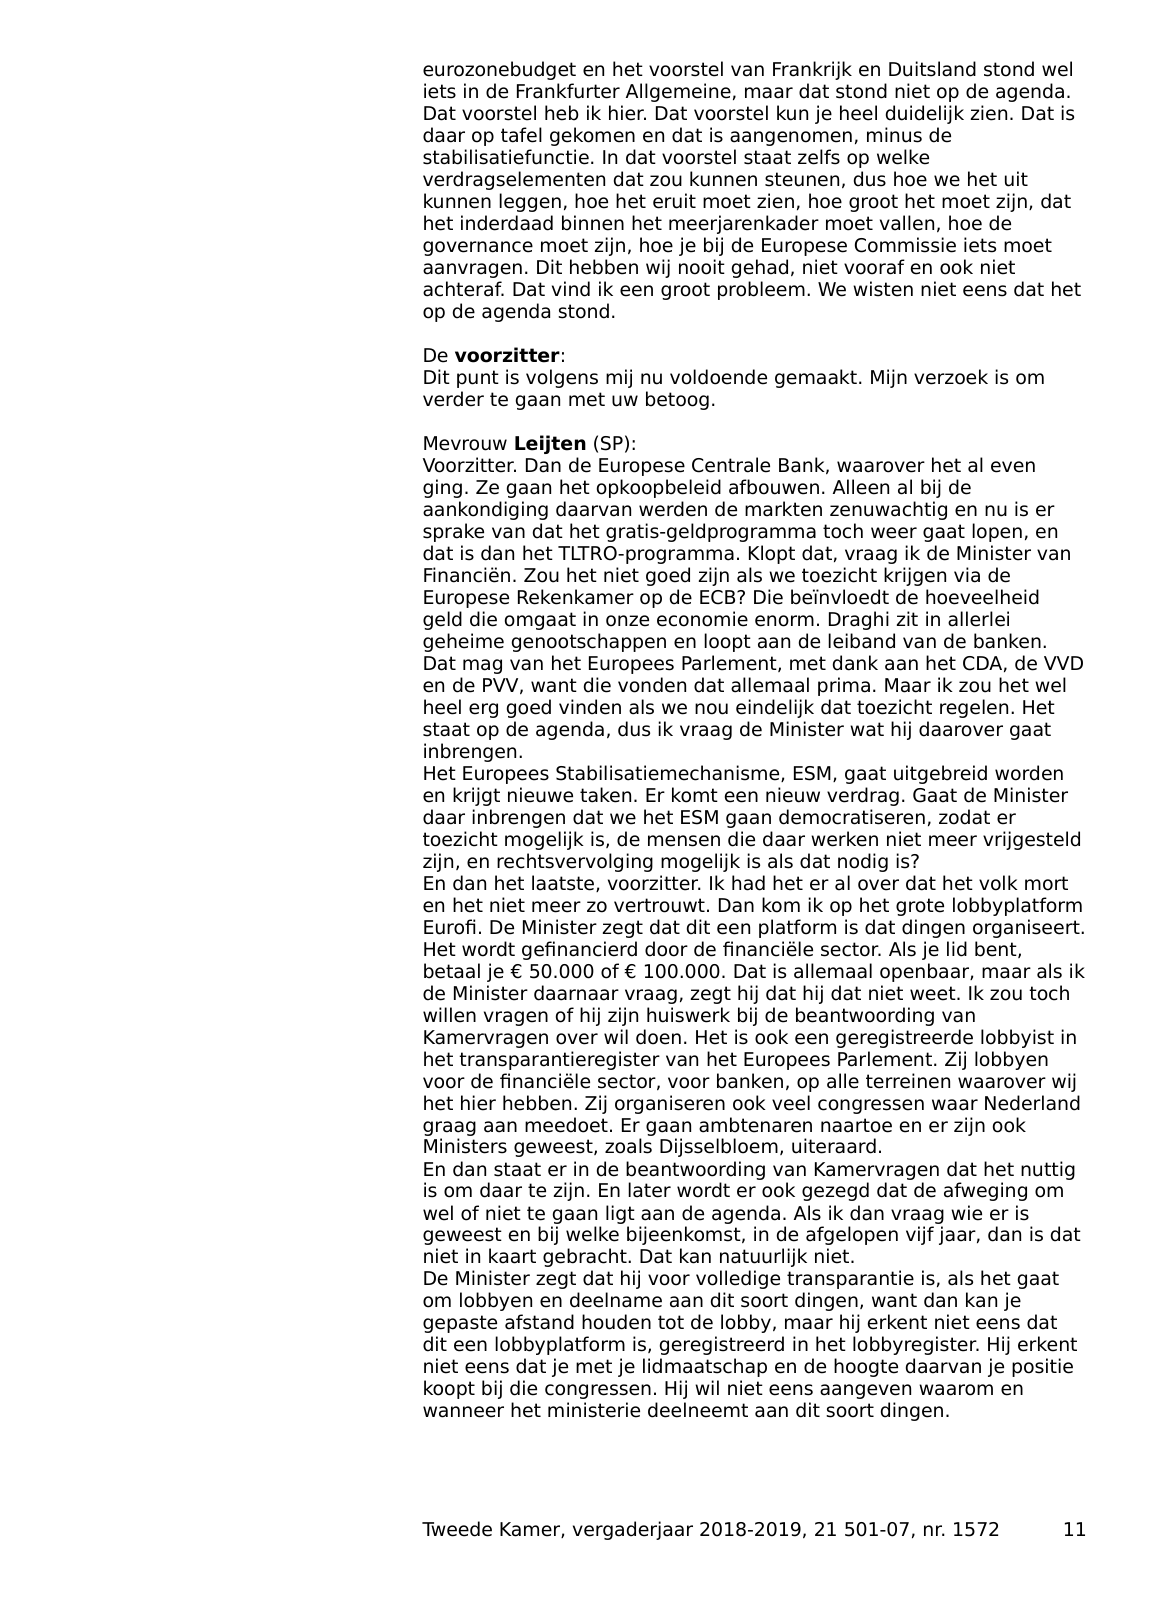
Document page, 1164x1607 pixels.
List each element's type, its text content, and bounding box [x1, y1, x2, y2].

text Dit punt is volgens mij nu voldoende gemaakt. Mijn verzoek is om verder te gaan met uw betoog. [422, 367, 1087, 411]
text eurozonebudget en het voorstel van Frankrijk en Duitsland stond wel iets in de Frankfurter Allgemeine, maar dat stond niet op de agenda. Dat voorstel heb ik hier. Dat voorstel kun je heel duidelijk zien. Dat is daar op tafel gekomen en dat is aangenomen, minus de stabilisatiefunctie. In dat voorstel staat zelfs op welke verdragselementen dat zou kunnen steunen, dus hoe we het uit kunnen leggen, hoe het eruit moet zien, hoe groot het moet zijn, dat het inderdaad binnen het meerjarenkader moet vallen, hoe de governance moet zijn, hoe je bij de Europese Commissie iets moet aanvragen. Dit hebben wij nooit gehad, niet vooraf en ook niet achteraf. Dat vind ik een groot probleem. We wisten niet eens dat het op de agenda stond. [422, 59, 1087, 323]
text Mevrouw Leijten (SP): [422, 433, 1087, 455]
text En dan het laatste, voorzitter. Ik had het er al over dat het volk mort en het niet meer zo vertrouwt. Dan kom ik op het grote lobbyplatform Eurofi. De Minister zegt dat dit een platform is dat dingen organiseert. Het wordt gefinancierd door de financiële sector. Als je lid bent, betaal je € 50.000 of € 100.000. Dat is allemaal openbaar, maar als ik de Minister daarnaar vraag, zegt hij dat hij dat niet weet. Ik zou toch willen vragen of hij zijn huiswerk bij de beantwoording van Kamervragen over wil doen. Het is ook een geregistreerde lobbyist in het transparantieregister van het Europees Parlement. Zij lobbyen voor de financiële sector, voor banken, op alle terreinen waarover wij het hier hebben. Zij organiseren ook veel congressen waar Nederland graag aan meedoet. Er gaan ambtenaren naartoe en er zijn ook Ministers geweest, zoals Dijsselbloem, uiteraard. [422, 873, 1087, 1158]
text Voorzitter. Dan de Europese Centrale Bank, waarover het al even ging. Ze gaan het opkoopbeleid afbouwen. Alleen al bij de aankondiging daarvan werden de markten zenuwachtig en nu is er sprake van dat het gratis-geldprogramma toch weer gaat lopen, en dat is dan het TLTRO-programma. Klopt dat, vraag ik de Minister van Financiën. Zou het niet goed zijn als we toezicht krijgen via de Europese Rekenkamer op de ECB? Die beïnvloedt de hoeveelheid geld die omgaat in onze economie enorm. Draghi zit in allerlei geheime genootschappen en loopt aan de leiband van de banken. Dat mag van het Europees Parlement, met dank aan het CDA, de VVD en de PVV, want die vonden dat allemaal prima. Maar ik zou het wel heel erg goed vinden als we nou eindelijk dat toezicht regelen. Het staat op de agenda, dus ik vraag de Minister wat hij daarover gaat inbrengen. [422, 455, 1087, 763]
text De Minister zegt dat hij voor volledige transparantie is, als het gaat om lobbyen en deelname aan dit soort dingen, want dan kan je gepaste afstand houden tot de lobby, maar hij erkent niet eens dat dit een lobbyplatform is, geregistreerd in het lobbyregister. Hij erkent niet eens dat je met je lidmaatschap en de hoogte daarvan je positie koopt bij die congressen. Hij wil niet eens aangeven waarom en wanneer het ministerie deelneemt aan dit soort dingen. [422, 1268, 1087, 1422]
text En dan staat er in de beantwoording van Kamervragen dat het nuttig is om daar te zijn. En later wordt er ook gezegd dat de afweging om wel of niet te gaan ligt aan de agenda. Als ik dan vraag wie er is geweest en bij welke bijeenkomst, in de afgelopen vijf jaar, dan is dat niet in kaart gebracht. Dat kan natuurlijk niet. [422, 1158, 1087, 1268]
text Het Europees Stabilisatiemechanisme, ESM, gaat uitgebreid worden en krijgt nieuwe taken. Er komt een nieuw verdrag. Gaat de Minister daar inbrengen dat we het ESM gaan democratiseren, zodat er toezicht mogelijk is, de mensen die daar werken niet meer vrijgesteld zijn, en rechtsvervolging mogelijk is als dat nodig is? [422, 763, 1087, 873]
text De voorzitter: [422, 345, 1087, 367]
